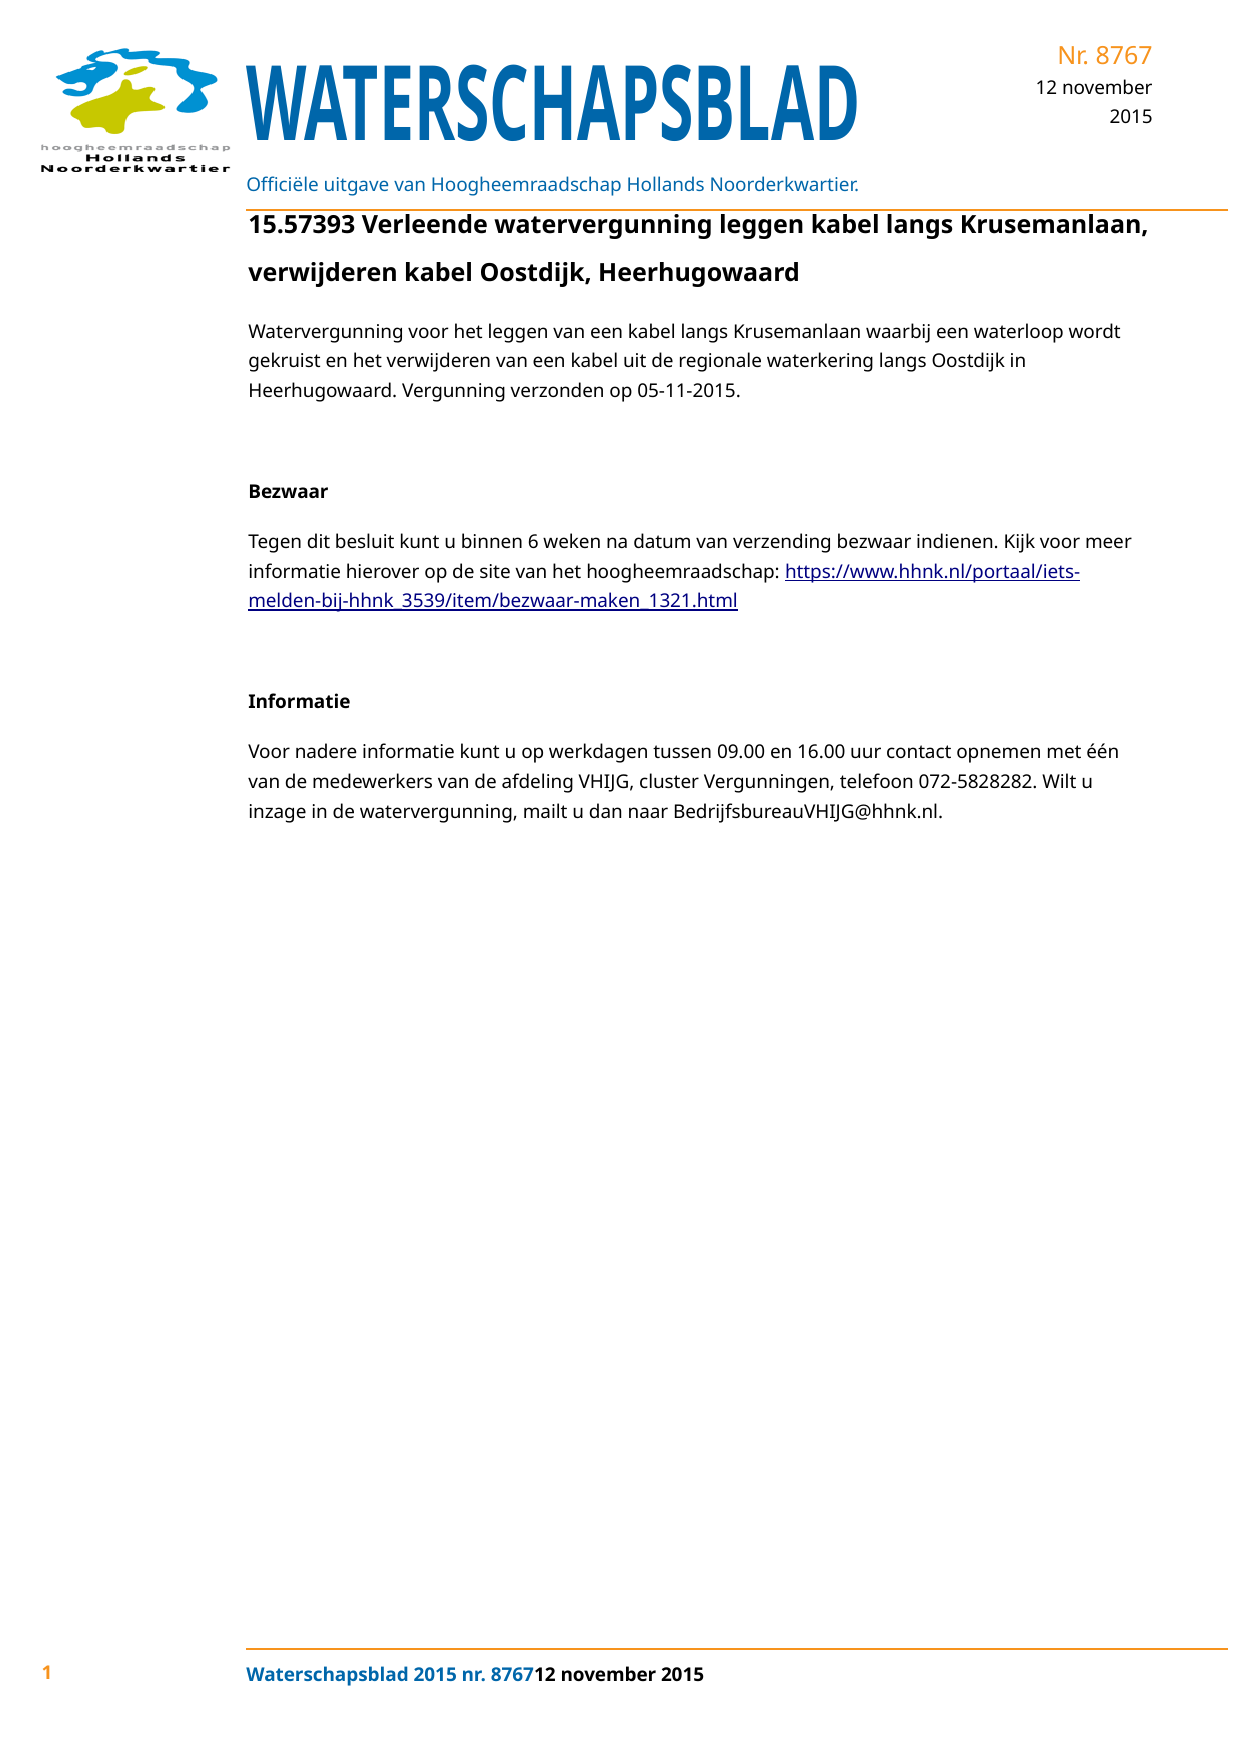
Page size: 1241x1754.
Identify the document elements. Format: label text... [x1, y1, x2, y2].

text Tegen dit besluit kunt u binnen 6 weken na datum van verzending bezwaar indienen. Kijk voor meer informatie hierover op de site van het hoogheemraadschap: https://www.hhnk.nl/portaal/iets-melden-bij-hhnk_3539/item/bezwaar-maken_1321.html [248, 528, 1152, 613]
text 15.57393 Verleende watervergunning leggen kabel langs Krusemanlaan, verwijderen kabel Oostdijk, Heerhugowaard [248, 211, 1152, 288]
text Voor nadere informatie kunt u op werkdagen tussen 09.00 en 16.00 uur contact opnemen met één van de medewerkers van de afdeling VHIJG, cluster Vergunningen, telefoon 072-5828282. Wilt u inzage in de watervergunning, mailt u dan naar BedrijfsbureauVHIJG@hhnk.nl. [248, 739, 1152, 824]
text Bezwaar [248, 478, 1152, 504]
text Informatie [248, 688, 1152, 714]
text Watervergunning voor het leggen van een kabel langs Krusemanlaan waarbij een waterloop wordt gekruist en het verwijderen van een kabel uit de regionale waterkering langs Oostdijk in Heerhugowaard. Vergunning verzonden op 05-11-2015. [248, 318, 1152, 403]
picture [41, 47, 231, 172]
